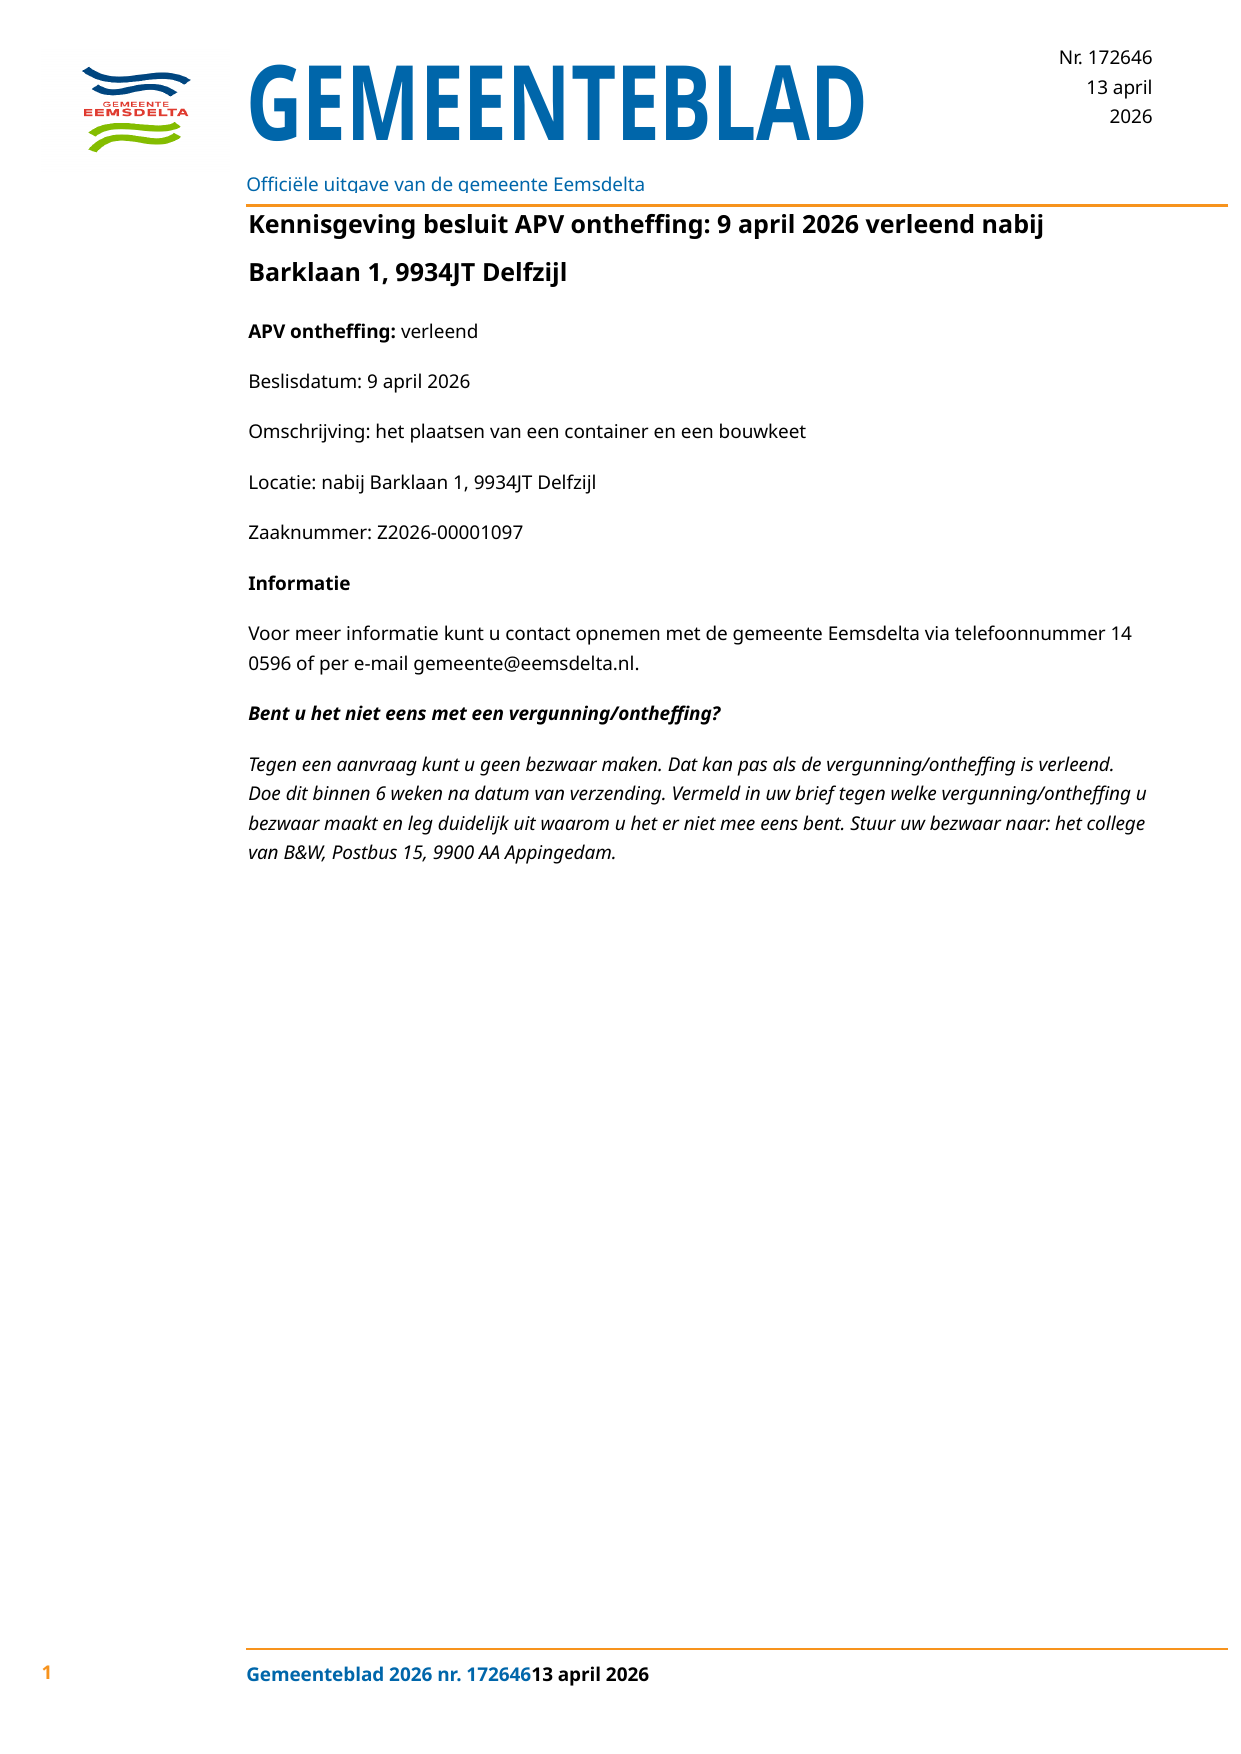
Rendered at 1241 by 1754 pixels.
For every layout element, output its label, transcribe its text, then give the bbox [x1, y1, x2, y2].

text Informatie [248, 570, 1152, 596]
text Zaaknummer: Z2026-00001097 [248, 519, 1152, 545]
text Tegen een aanvraag kunt u geen bezwaar maken. Dat kan pas als de vergunning/ontheffing is verleend. Doe dit binnen 6 weken na datum van verzending. Vermeld in uw brief tegen welke vergunning/ontheffing u bezwaar maakt en leg duidelijk uit waarom u het er niet mee eens bent. Stuur uw bezwaar naar: het college van B&W, Postbus 15, 9900 AA Appingedam. [248, 751, 1152, 865]
picture [41, 47, 231, 172]
text Kennisgeving besluit APV ontheffing: 9 april 2026 verleend nabij Barklaan 1, 9934JT Delfzijl [248, 207, 1152, 288]
text Bent u het niet eens met een vergunning/ontheffing? [248, 700, 1152, 726]
text APV ontheffing: verleend [248, 318, 1152, 344]
text Locatie: nabij Barklaan 1, 9934JT Delfzijl [248, 469, 1152, 495]
text Beslisdatum: 9 april 2026 [248, 368, 1152, 394]
text Omschrijving: het plaatsen van een container en een bouwkeet [248, 419, 1152, 444]
text Voor meer informatie kunt u contact opnemen met de gemeente Eemsdelta via telefoonnummer 14 0596 of per e-mail gemeente@eemsdelta.nl. [248, 620, 1152, 676]
